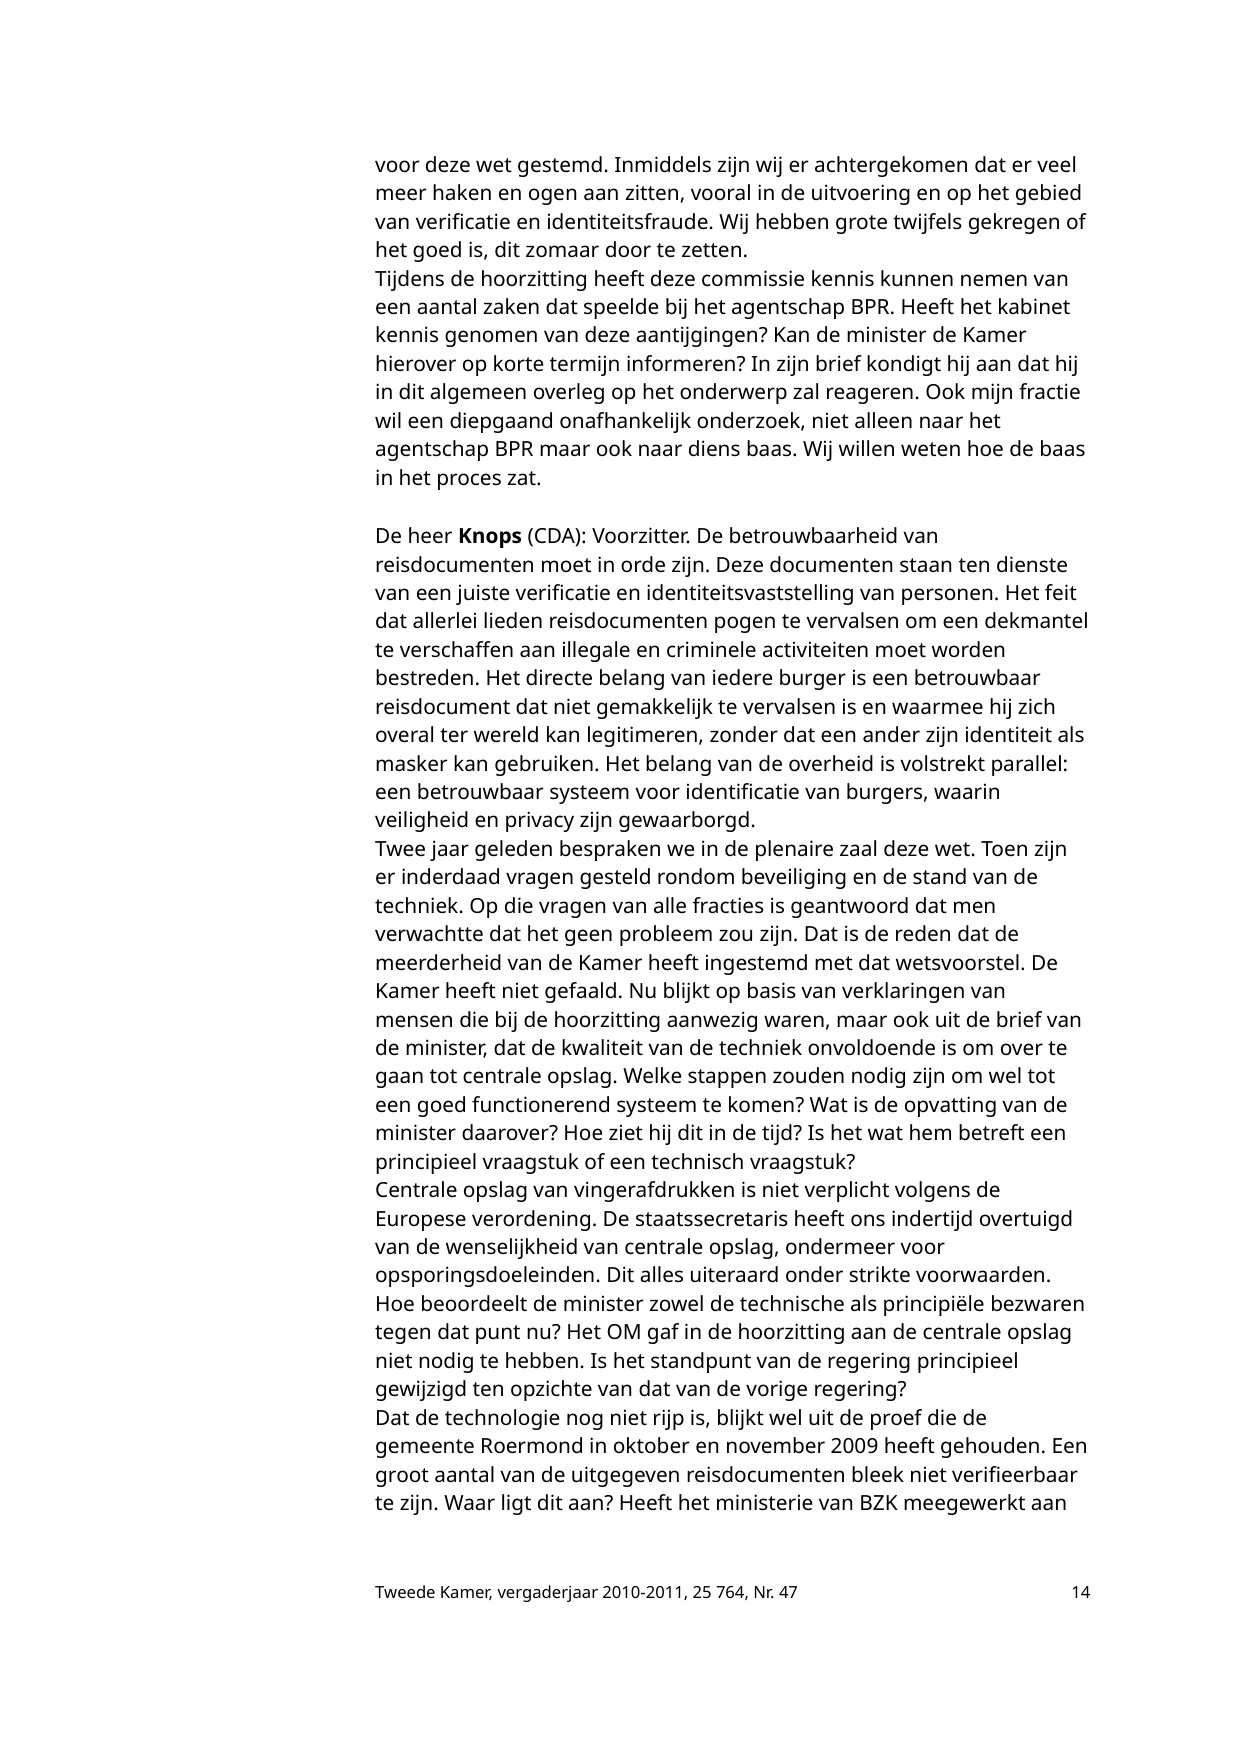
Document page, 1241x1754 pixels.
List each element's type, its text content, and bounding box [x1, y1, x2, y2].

text De heer Knops (CDA): Voorzitter. De betrouwbaarheid van reisdocumenten moet in orde zijn. Deze documenten staan ten dienste van een juiste verificatie en identiteitsvaststelling van personen. Het feit dat allerlei lieden reisdocumenten pogen te vervalsen om een dekmantel te verschaffen aan illegale en criminele activiteiten moet worden bestreden. Het directe belang van iedere burger is een betrouwbaar reisdocument dat niet gemakkelijk te vervalsen is en waarmee hij zich overal ter wereld kan legitimeren, zonder dat een ander zijn identiteit als masker kan gebruiken. Het belang van de overheid is volstrekt parallel: een betrouwbaar systeem voor identificatie van burgers, waarin veiligheid en privacy zijn gewaarborgd. [375, 521, 1090, 834]
text voor deze wet gestemd. Inmiddels zijn wij er achtergekomen dat er veel meer haken en ogen aan zitten, vooral in de uitvoering en op het gebied van verificatie en identiteitsfraude. Wij hebben grote twijfels gekregen of het goed is, dit zomaar door te zetten. [375, 150, 1090, 264]
text Twee jaar geleden bespraken we in de plenaire zaal deze wet. Toen zijn er inderdaad vragen gesteld rondom beveiliging en de stand van de techniek. Op die vragen van alle fracties is geantwoord dat men verwachtte dat het geen probleem zou zijn. Dat is de reden dat de meerderheid van de Kamer heeft ingestemd met dat wetsvoorstel. De Kamer heeft niet gefaald. Nu blijkt op basis van verklaringen van mensen die bij de hoorzitting aanwezig waren, maar ook uit de brief van de minister, dat de kwaliteit van de techniek onvoldoende is om over te gaan tot centrale opslag. Welke stappen zouden nodig zijn om wel tot een goed functionerend systeem te komen? Wat is de opvatting van de minister daarover? Hoe ziet hij dit in de tijd? Is het wat hem betreft een principieel vraagstuk of een technisch vraagstuk? [375, 834, 1090, 1175]
text Centrale opslag van vingerafdrukken is niet verplicht volgens de Europese verordening. De staatssecretaris heeft ons indertijd overtuigd van de wenselijkheid van centrale opslag, ondermeer voor opsporingsdoeleinden. Dit alles uiteraard onder strikte voorwaarden. Hoe beoordeelt de minister zowel de technische als principiële bezwaren tegen dat punt nu? Het OM gaf in de hoorzitting aan de centrale opslag niet nodig te hebben. Is het standpunt van de regering principieel gewijzigd ten opzichte van dat van de vorige regering? [375, 1175, 1090, 1403]
text Dat de technologie nog niet rijp is, blijkt wel uit de proef die de gemeente Roermond in oktober en november 2009 heeft gehouden. Een groot aantal van de uitgegeven reisdocumenten bleek niet verifieerbaar te zijn. Waar ligt dit aan? Heeft het ministerie van BZK meegewerkt aan [375, 1403, 1090, 1517]
text Tijdens de hoorzitting heeft deze commissie kennis kunnen nemen van een aantal zaken dat speelde bij het agentschap BPR. Heeft het kabinet kennis genomen van deze aantijgingen? Kan de minister de Kamer hierover op korte termijn informeren? In zijn brief kondigt hij aan dat hij in dit algemeen overleg op het onderwerp zal reageren. Ook mijn fractie wil een diepgaand onafhankelijk onderzoek, niet alleen naar het agentschap BPR maar ook naar diens baas. Wij willen weten hoe de baas in het proces zat. [375, 264, 1090, 491]
